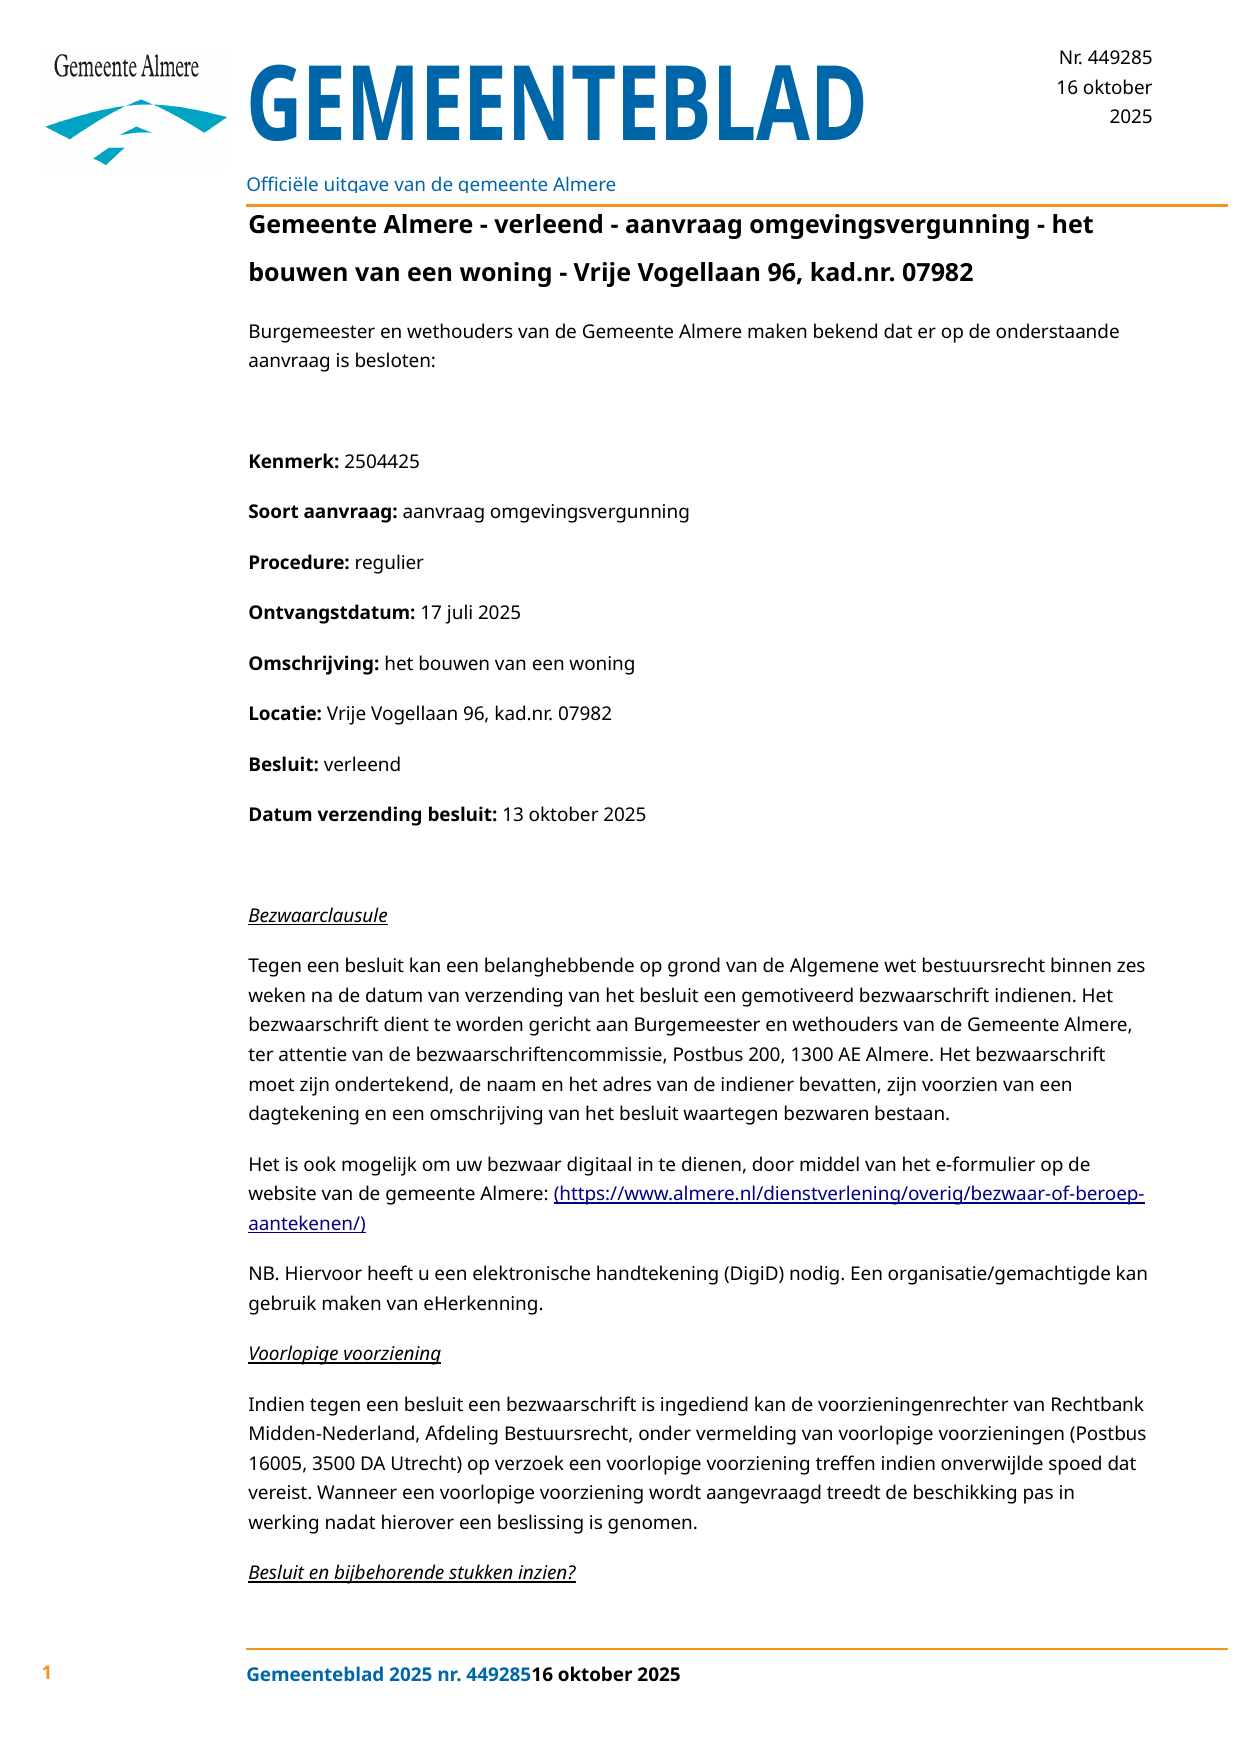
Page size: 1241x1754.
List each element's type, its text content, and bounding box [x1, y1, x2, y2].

text Besluit en bijbehorende stukken inzien? [248, 1559, 1152, 1585]
text NB. Hiervoor heeft u een elektronische handtekening (DigiD) nodig. Een organisatie/gemachtigde kan gebruik maken van eHerkenning. [248, 1260, 1152, 1316]
text Tegen een besluit kan een belanghebbende op grond van de Algemene wet bestuursrecht binnen zes weken na de datum van verzending van het besluit een gemotiveerd bezwaarschrift indienen. Het bezwaarschrift dient te worden gericht aan Burgemeester en wethouders van de Gemeente Almere, ter attentie van de bezwaarschriftencommissie, Postbus 200, 1300 AE Almere. Het bezwaarschrift moet zijn ondertekend, de naam en het adres van de indiener bevatten, zijn voorzien van een dagtekening en een omschrijving van het besluit waartegen bezwaren bestaan. [248, 952, 1152, 1126]
text Gemeente Almere - verleend - aanvraag omgevingsvergunning - het bouwen van een woning - Vrije Vogellaan 96, kad.nr. 07982 [248, 207, 1152, 288]
text Het is ook mogelijk om uw bezwaar digitaal in te dienen, door middel van het e-formulier op de website van de gemeente Almere: (https://www.almere.nl/dienstverlening/overig/bezwaar-of-beroep-aantekenen/) [248, 1151, 1152, 1236]
picture [41, 47, 231, 172]
text Datum verzending besluit: 13 oktober 2025 [248, 801, 1152, 827]
text Procedure: regulier [248, 549, 1152, 575]
text Indien tegen een besluit een bezwaarschrift is ingediend kan de voorzieningenrechter van Rechtbank Midden-Nederland, Afdeling Bestuursrecht, onder vermelding van voorlopige voorzieningen (Postbus 16005, 3500 DA Utrecht) op verzoek een voorlopige voorziening treffen indien onverwijlde spoed dat vereist. Wanneer een voorlopige voorziening wordt aangevraagd treedt de beschikking pas in werking nadat hierover een beslissing is genomen. [248, 1391, 1152, 1535]
text Locatie: Vrije Vogellaan 96, kad.nr. 07982 [248, 700, 1152, 726]
text Kenmerk: 2504425 [248, 448, 1152, 474]
text Bezwaarclausule [248, 902, 1152, 928]
text Voorlopige voorziening [248, 1340, 1152, 1366]
text Burgemeester en wethouders van de Gemeente Almere maken bekend dat er op de onderstaande aanvraag is besloten: [248, 318, 1152, 373]
text Omschrijving: het bouwen van een woning [248, 650, 1152, 676]
text Besluit: verleend [248, 751, 1152, 777]
text Soort aanvraag: aanvraag omgevingsvergunning [248, 499, 1152, 524]
text Ontvangstdatum: 17 juli 2025 [248, 599, 1152, 625]
